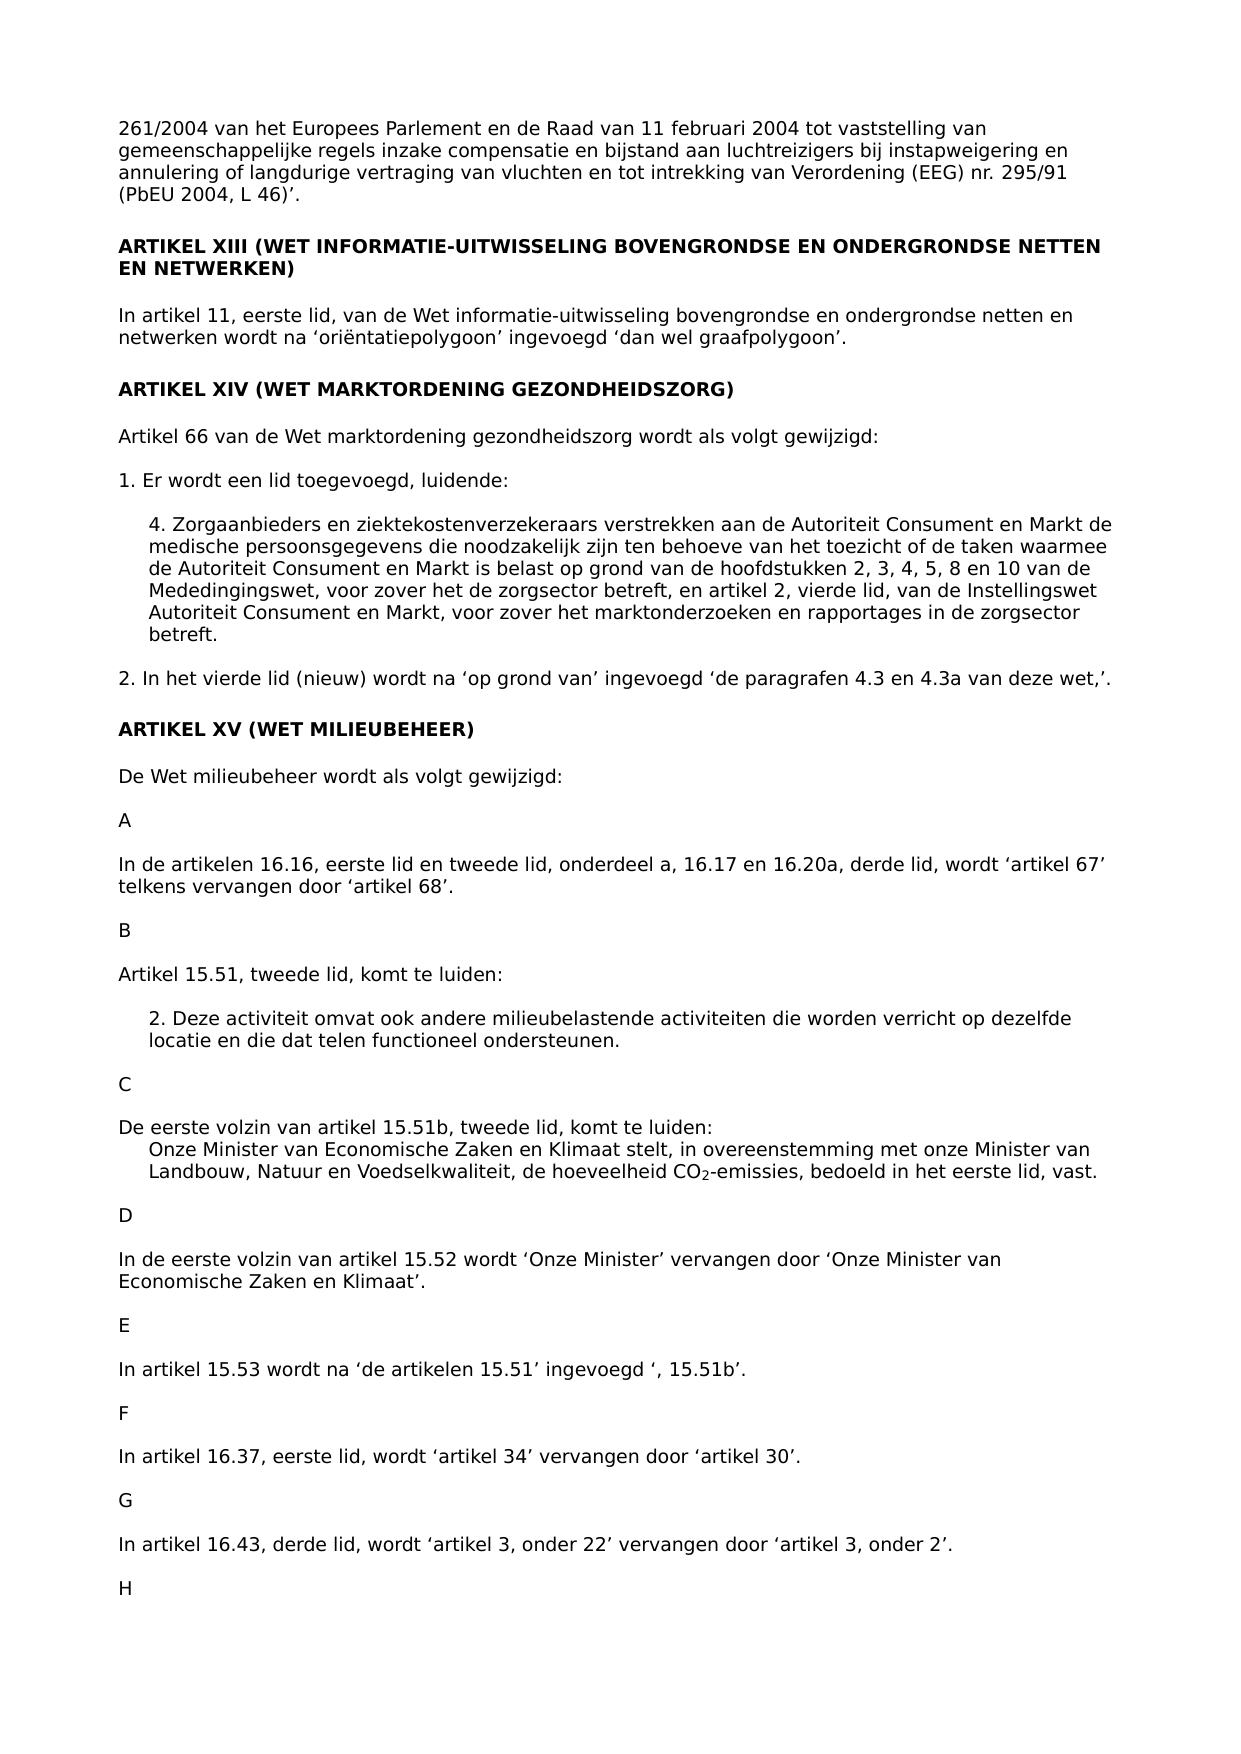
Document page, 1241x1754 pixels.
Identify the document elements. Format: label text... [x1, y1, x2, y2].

text In de eerste volzin van artikel 15.52 wordt ‘Onze Minister’ vervangen door ‘Onze Minister van Economische Zaken en Klimaat’. [118, 1249, 1122, 1293]
text In artikel 11, eerste lid, van de Wet informatie-uitwisseling bovengrondse en ondergrondse netten en netwerken wordt na ‘oriëntatiepolygoon’ ingevoegd ‘dan wel graafpolygoon’. [118, 305, 1122, 349]
text In artikel 16.43, derde lid, wordt ‘artikel 3, onder 22’ vervangen door ‘artikel 3, onder 2’. [118, 1534, 1122, 1556]
text B [118, 920, 1122, 942]
text De eerste volzin van artikel 15.51b, tweede lid, komt te luiden: [118, 1117, 1122, 1139]
text F [118, 1402, 1122, 1424]
text C [118, 1073, 1122, 1095]
text In artikel 15.53 wordt na ‘de artikelen 15.51’ ingevoegd ‘, 15.51b’. [118, 1359, 1122, 1381]
text G [118, 1490, 1122, 1512]
text 2. Deze activiteit omvat ook andere milieubelastende activiteiten die worden verricht op dezelfde locatie en die dat telen functioneel ondersteunen. [148, 1008, 1122, 1052]
text 4. Zorgaanbieders en ziektekostenverzekeraars verstrekken aan de Autoriteit Consument en Markt de medische persoonsgegevens die noodzakelijk zijn ten behoeve van het toezicht of de taken waarmee de Autoriteit Consument en Markt is belast op grond van de hoofdstukken 2, 3, 4, 5, 8 en 10 van de Mededingingswet, voor zover het de zorgsector betreft, en artikel 2, vierde lid, van de Instellingswet Autoriteit Consument en Markt, voor zover het marktonderzoeken en rapportages in de zorgsector betreft. [148, 514, 1122, 646]
text D [118, 1205, 1122, 1227]
text Onze Minister van Economische Zaken en Klimaat stelt, in overeenstemming met onze Minister van Landbouw, Natuur en Voedselkwaliteit, de hoeveelheid CO2-emissies, bedoeld in het eerste lid, vast. [148, 1139, 1122, 1183]
text Artikel 66 van de Wet marktordening gezondheidszorg wordt als volgt gewijzigd: [118, 426, 1122, 448]
text H [118, 1578, 1122, 1600]
text 1. Er wordt een lid toegevoegd, luidende: [118, 470, 1122, 492]
text In artikel 16.37, eerste lid, wordt ‘artikel 34’ vervangen door ‘artikel 30’. [118, 1446, 1122, 1468]
text In de artikelen 16.16, eerste lid en tweede lid, onderdeel a, 16.17 en 16.20a, derde lid, wordt ‘artikel 67’ telkens vervangen door ‘artikel 68’. [118, 854, 1122, 898]
text E [118, 1315, 1122, 1337]
text A [118, 810, 1122, 832]
subtitle ARTIKEL XV (WET MILIEUBEHEER) [118, 719, 1122, 741]
text Artikel 15.51, tweede lid, komt te luiden: [118, 964, 1122, 986]
subtitle ARTIKEL XIV (WET MARKTORDENING GEZONDHEIDSZORG) [118, 379, 1122, 401]
text 2. In het vierde lid (nieuw) wordt na ‘op grond van’ ingevoegd ‘de paragrafen 4.3 en 4.3a van deze wet,’. [118, 667, 1122, 689]
subtitle ARTIKEL XIII (WET INFORMATIE-UITWISSELING BOVENGRONDSE EN ONDERGRONDSE NETTEN EN NETWERKEN) [118, 236, 1122, 280]
text 261/2004 van het Europees Parlement en de Raad van 11 februari 2004 tot vaststelling van gemeenschappelijke regels inzake compensatie en bijstand aan luchtreizigers bij instapweigering en annulering of langdurige vertraging van vluchten en tot intrekking van Verordening (EEG) nr. 295/91 (PbEU 2004, L 46)’. [118, 118, 1122, 206]
text De Wet milieubeheer wordt als volgt gewijzigd: [118, 766, 1122, 788]
